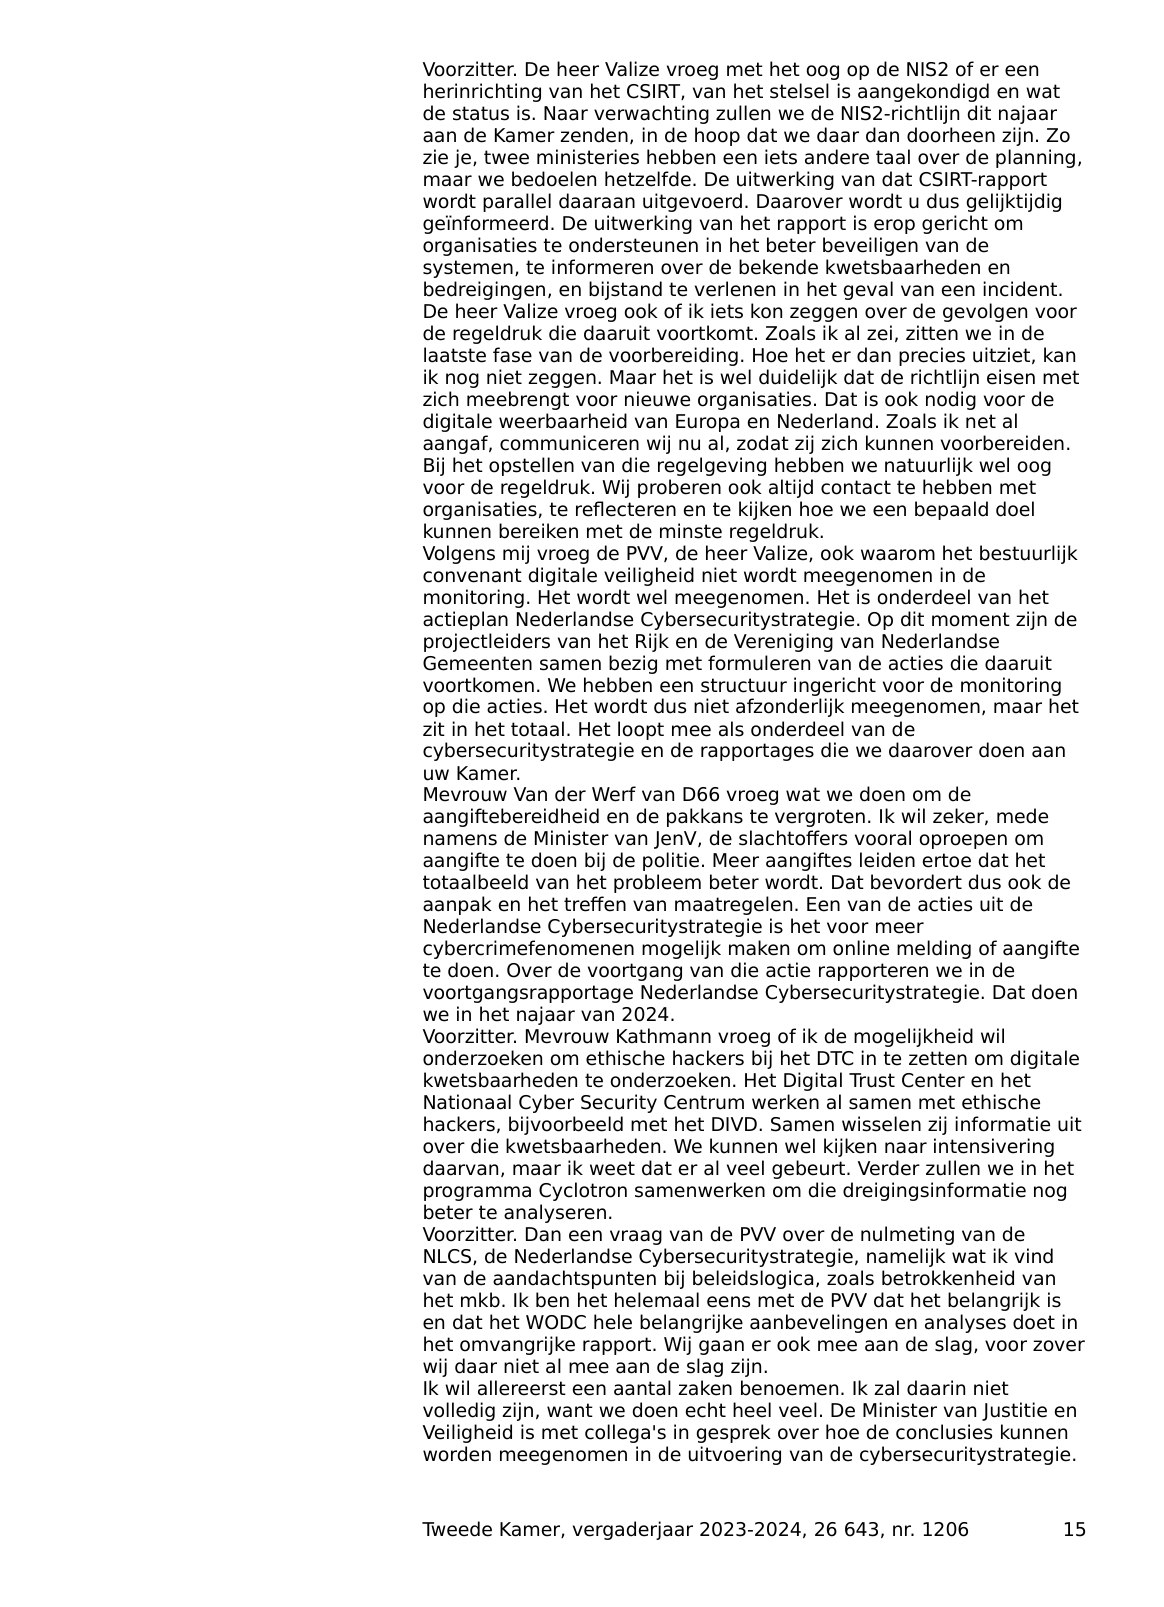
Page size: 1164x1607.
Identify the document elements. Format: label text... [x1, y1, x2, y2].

text Voorzitter. De heer Valize vroeg met het oog op de NIS2 of er een herinrichting van het CSIRT, van het stelsel is aangekondigd en wat de status is. Naar verwachting zullen we de NIS2-richtlijn dit najaar aan de Kamer zenden, in de hoop dat we daar dan doorheen zijn. Zo zie je, twee ministeries hebben een iets andere taal over de planning, maar we bedoelen hetzelfde. De uitwerking van dat CSIRT-rapport wordt parallel daaraan uitgevoerd. Daarover wordt u dus gelijktijdig geïnformeerd. De uitwerking van het rapport is erop gericht om organisaties te ondersteunen in het beter beveiligen van de systemen, te informeren over de bekende kwetsbaarheden en bedreigingen, en bijstand te verlenen in het geval van een incident. [422, 59, 1087, 301]
text De heer Valize vroeg ook of ik iets kon zeggen over de gevolgen voor de regeldruk die daaruit voortkomt. Zoals ik al zei, zitten we in de laatste fase van de voorbereiding. Hoe het er dan precies uitziet, kan ik nog niet zeggen. Maar het is wel duidelijk dat de richtlijn eisen met zich meebrengt voor nieuwe organisaties. Dat is ook nodig voor de digitale weerbaarheid van Europa en Nederland. Zoals ik net al aangaf, communiceren wij nu al, zodat zij zich kunnen voorbereiden. Bij het opstellen van die regelgeving hebben we natuurlijk wel oog voor de regeldruk. Wij proberen ook altijd contact te hebben met organisaties, te reflecteren en te kijken hoe we een bepaald doel kunnen bereiken met de minste regeldruk. [422, 301, 1087, 543]
text Voorzitter. Mevrouw Kathmann vroeg of ik de mogelijkheid wil onderzoeken om ethische hackers bij het DTC in te zetten om digitale kwetsbaarheden te onderzoeken. Het Digital Trust Center en het Nationaal Cyber Security Centrum werken al samen met ethische hackers, bijvoorbeeld met het DIVD. Samen wisselen zij informatie uit over die kwetsbaarheden. We kunnen wel kijken naar intensivering daarvan, maar ik weet dat er al veel gebeurt. Verder zullen we in het programma Cyclotron samenwerken om die dreigingsinformatie nog beter te analyseren. [422, 1026, 1087, 1224]
text Voorzitter. Dan een vraag van de PVV over de nulmeting van de NLCS, de Nederlandse Cybersecuritystrategie, namelijk wat ik vind van de aandachtspunten bij beleidslogica, zoals betrokkenheid van het mkb. Ik ben het helemaal eens met de PVV dat het belangrijk is en dat het WODC hele belangrijke aanbevelingen en analyses doet in het omvangrijke rapport. Wij gaan er ook mee aan de slag, voor zover wij daar niet al mee aan de slag zijn. [422, 1224, 1087, 1378]
text Ik wil allereerst een aantal zaken benoemen. Ik zal daarin niet volledig zijn, want we doen echt heel veel. De Minister van Justitie en Veiligheid is met collega's in gesprek over hoe de conclusies kunnen worden meegenomen in de uitvoering van de cybersecuritystrategie. [422, 1378, 1087, 1466]
text Mevrouw Van der Werf van D66 vroeg wat we doen om de aangiftebereidheid en de pakkans te vergroten. Ik wil zeker, mede namens de Minister van JenV, de slachtoffers vooral oproepen om aangifte te doen bij de politie. Meer aangiftes leiden ertoe dat het totaalbeeld van het probleem beter wordt. Dat bevordert dus ook de aanpak en het treffen van maatregelen. Een van de acties uit de Nederlandse Cybersecuritystrategie is het voor meer cybercrimefenomenen mogelijk maken om online melding of aangifte te doen. Over de voortgang van die actie rapporteren we in de voortgangsrapportage Nederlandse Cybersecuritystrategie. Dat doen we in het najaar van 2024. [422, 784, 1087, 1026]
text Volgens mij vroeg de PVV, de heer Valize, ook waarom het bestuurlijk convenant digitale veiligheid niet wordt meegenomen in de monitoring. Het wordt wel meegenomen. Het is onderdeel van het actieplan Nederlandse Cybersecuritystrategie. Op dit moment zijn de projectleiders van het Rijk en de Vereniging van Nederlandse Gemeenten samen bezig met formuleren van de acties die daaruit voortkomen. We hebben een structuur ingericht voor de monitoring op die acties. Het wordt dus niet afzonderlijk meegenomen, maar het zit in het totaal. Het loopt mee als onderdeel van de cybersecuritystrategie en de rapportages die we daarover doen aan uw Kamer. [422, 543, 1087, 784]
